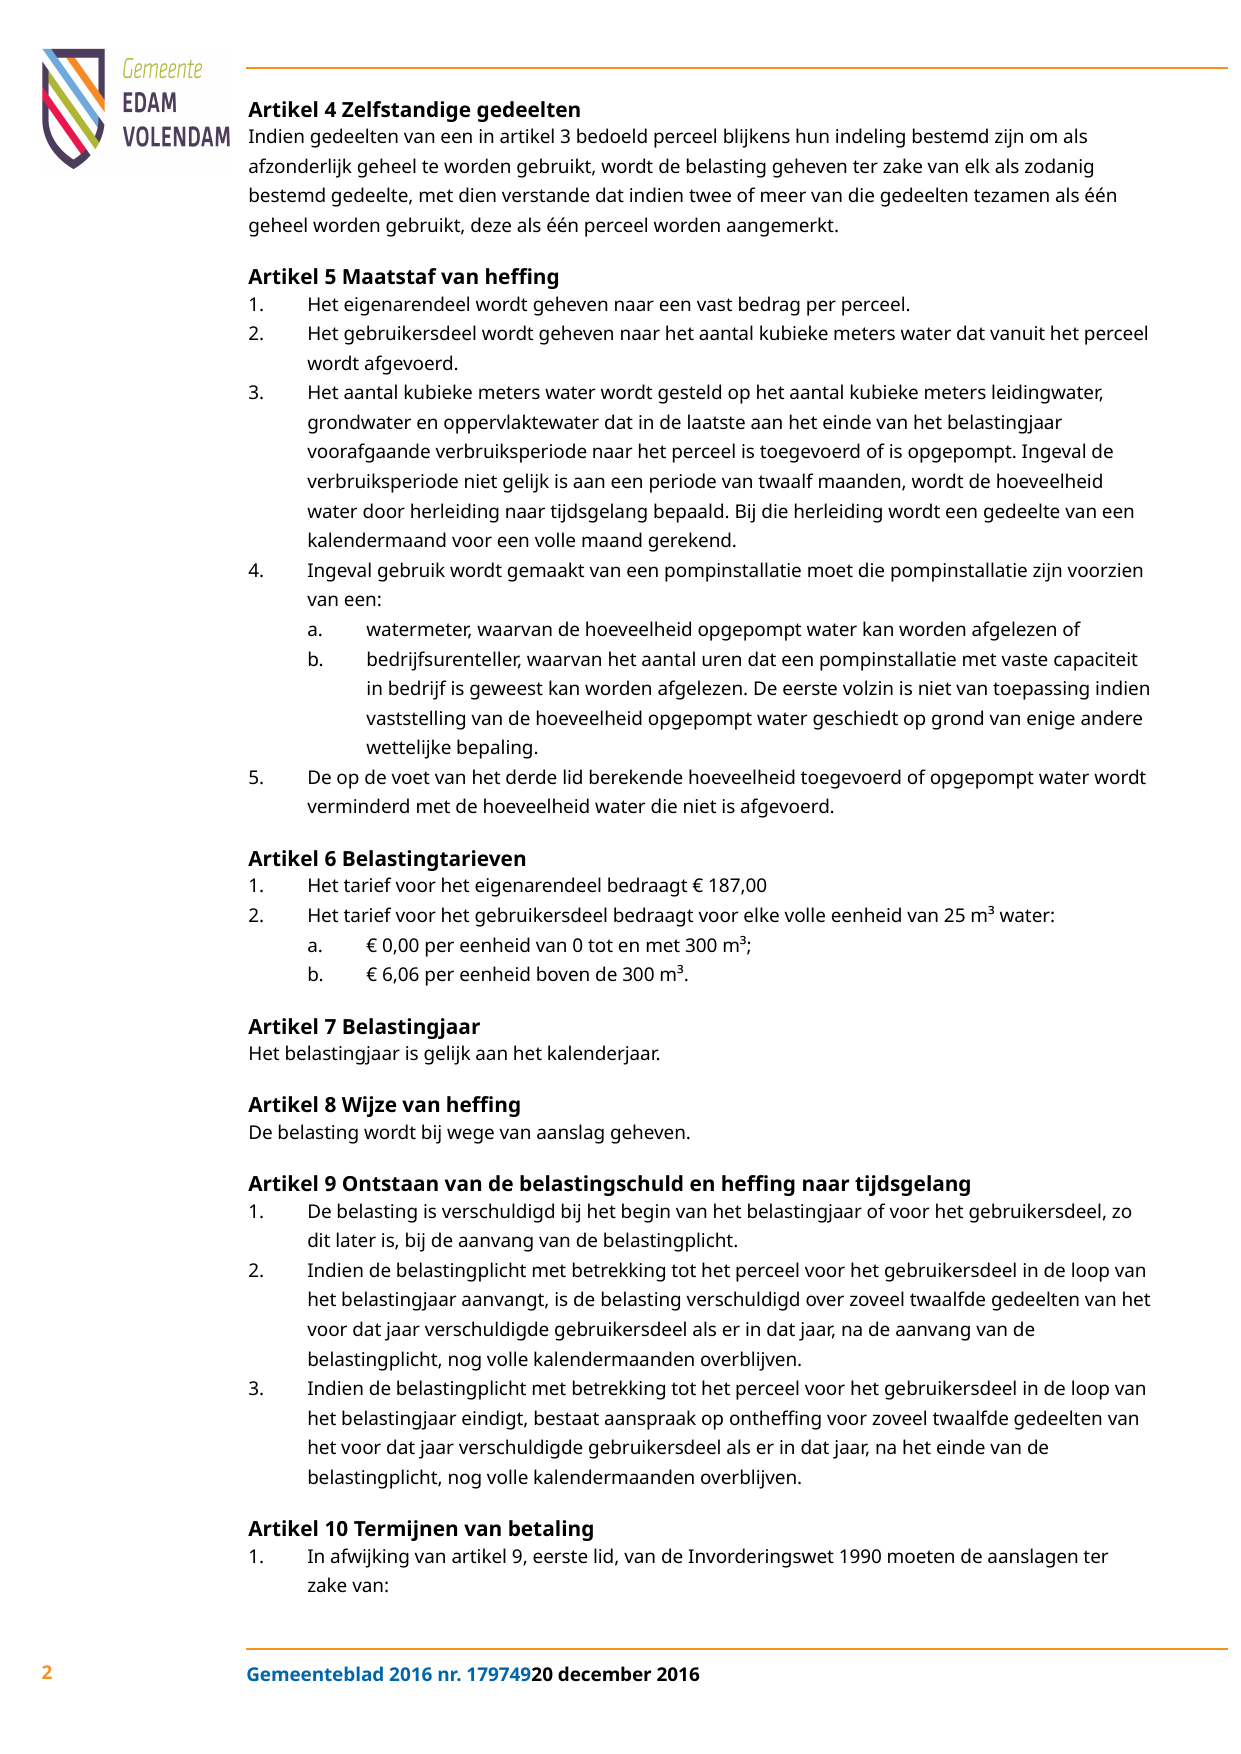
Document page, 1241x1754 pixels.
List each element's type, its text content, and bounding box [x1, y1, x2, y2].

text Het belastingjaar is gelijk aan het kalenderjaar. [248, 1040, 1152, 1066]
text Indien gedeelten van een in artikel 3 bedoeld perceel blijkens hun indeling bestemd zijn om als afzonderlijk geheel te worden gebruikt, wordt de belasting geheven ter zake van elk als zodanig bestemd gedeelte, met dien verstande dat indien twee of meer van die gedeelten tezamen als één geheel worden gebruikt, deze als één perceel worden aangemerkt. [248, 123, 1152, 238]
list € 0,00 per eenheid van 0 tot en met 300 m³; [307, 932, 1152, 957]
list Indien de belastingplicht met betrekking tot het perceel voor het gebruikersdeel in de loop van het belastingjaar eindigt, bestaat aanspraak op ontheffing voor zoveel twaalfde gedeelten van het voor dat jaar verschuldigde gebruikersdeel als er in dat jaar, na het einde van de belastingplicht, nog volle kalendermaanden overblijven. [248, 1375, 1152, 1490]
list Het aantal kubieke meters water wordt gesteld op het aantal kubieke meters leidingwater, grondwater en oppervlaktewater dat in de laatste aan het einde van het belastingjaar voorafgaande verbruiksperiode naar het perceel is toegevoerd of is opgepompt. Ingeval de verbruiksperiode niet gelijk is aan een periode van twaalf maanden, wordt de hoeveelheid water door herleiding naar tijdsgelang bepaald. Bij die herleiding wordt een gedeelte van een kalendermaand voor een volle maand gerekend. [248, 379, 1152, 553]
text Artikel 9 Ontstaan van de belastingschuld en heffing naar tijdsgelang [248, 1169, 1152, 1198]
list Indien de belastingplicht met betrekking tot het perceel voor het gebruikersdeel in de loop van het belastingjaar aanvangt, is de belasting verschuldigd over zoveel twaalfde gedeelten van het voor dat jaar verschuldigde gebruikersdeel als er in dat jaar, na de aanvang van de belastingplicht, nog volle kalendermaanden overblijven. [248, 1257, 1152, 1372]
list watermeter, waarvan de hoeveelheid opgepompt water kan worden afgelezen of [307, 616, 1152, 642]
list € 6,06 per eenheid boven de 300 m³. [307, 961, 1152, 987]
list bedrijfsurenteller, waarvan het aantal uren dat een pompinstallatie met vaste capaciteit in bedrijf is geweest kan worden afgelezen. De eerste volzin is niet van toepassing indien vaststelling van de hoeveelheid opgepompt water geschiedt op grond van enige andere wettelijke bepaling. [307, 646, 1152, 760]
list Het tarief voor het gebruikersdeel bedraagt voor elke volle eenheid van 25 m³ water: [248, 902, 1152, 928]
list De op de voet van het derde lid berekende hoeveelheid toegevoerd of opgepompt water wordt verminderd met de hoeveelheid water die niet is afgevoerd. [248, 764, 1152, 819]
text Artikel 4 Zelfstandige gedeelten [248, 95, 1152, 123]
text Artikel 7 Belastingjaar [248, 1012, 1152, 1040]
list In afwijking van artikel 9, eerste lid, van de Invorderingswet 1990 moeten de aanslagen ter zake van: [248, 1543, 1152, 1598]
picture [41, 47, 231, 172]
text Artikel 10 Termijnen van betaling [248, 1514, 1152, 1543]
text Artikel 6 Belastingtarieven [248, 844, 1152, 873]
list De belasting is verschuldigd bij het begin van het belastingjaar of voor het gebruikersdeel, zo dit later is, bij de aanvang van de belastingplicht. [248, 1198, 1152, 1253]
list Het tarief voor het eigenarendeel bedraagt € 187,00 [248, 873, 1152, 898]
text Artikel 8 Wijze van heffing [248, 1091, 1152, 1119]
text Artikel 5 Maatstaf van heffing [248, 262, 1152, 291]
list Het gebruikersdeel wordt geheven naar het aantal kubieke meters water dat vanuit het perceel wordt afgevoerd. [248, 320, 1152, 376]
text De belasting wordt bij wege van aanslag geheven. [248, 1119, 1152, 1145]
list Het eigenarendeel wordt geheven naar een vast bedrag per perceel. [248, 291, 1152, 317]
list Ingeval gebruik wordt gemaakt van een pompinstallatie moet die pompinstallatie zijn voorzien van een: [248, 557, 1152, 612]
